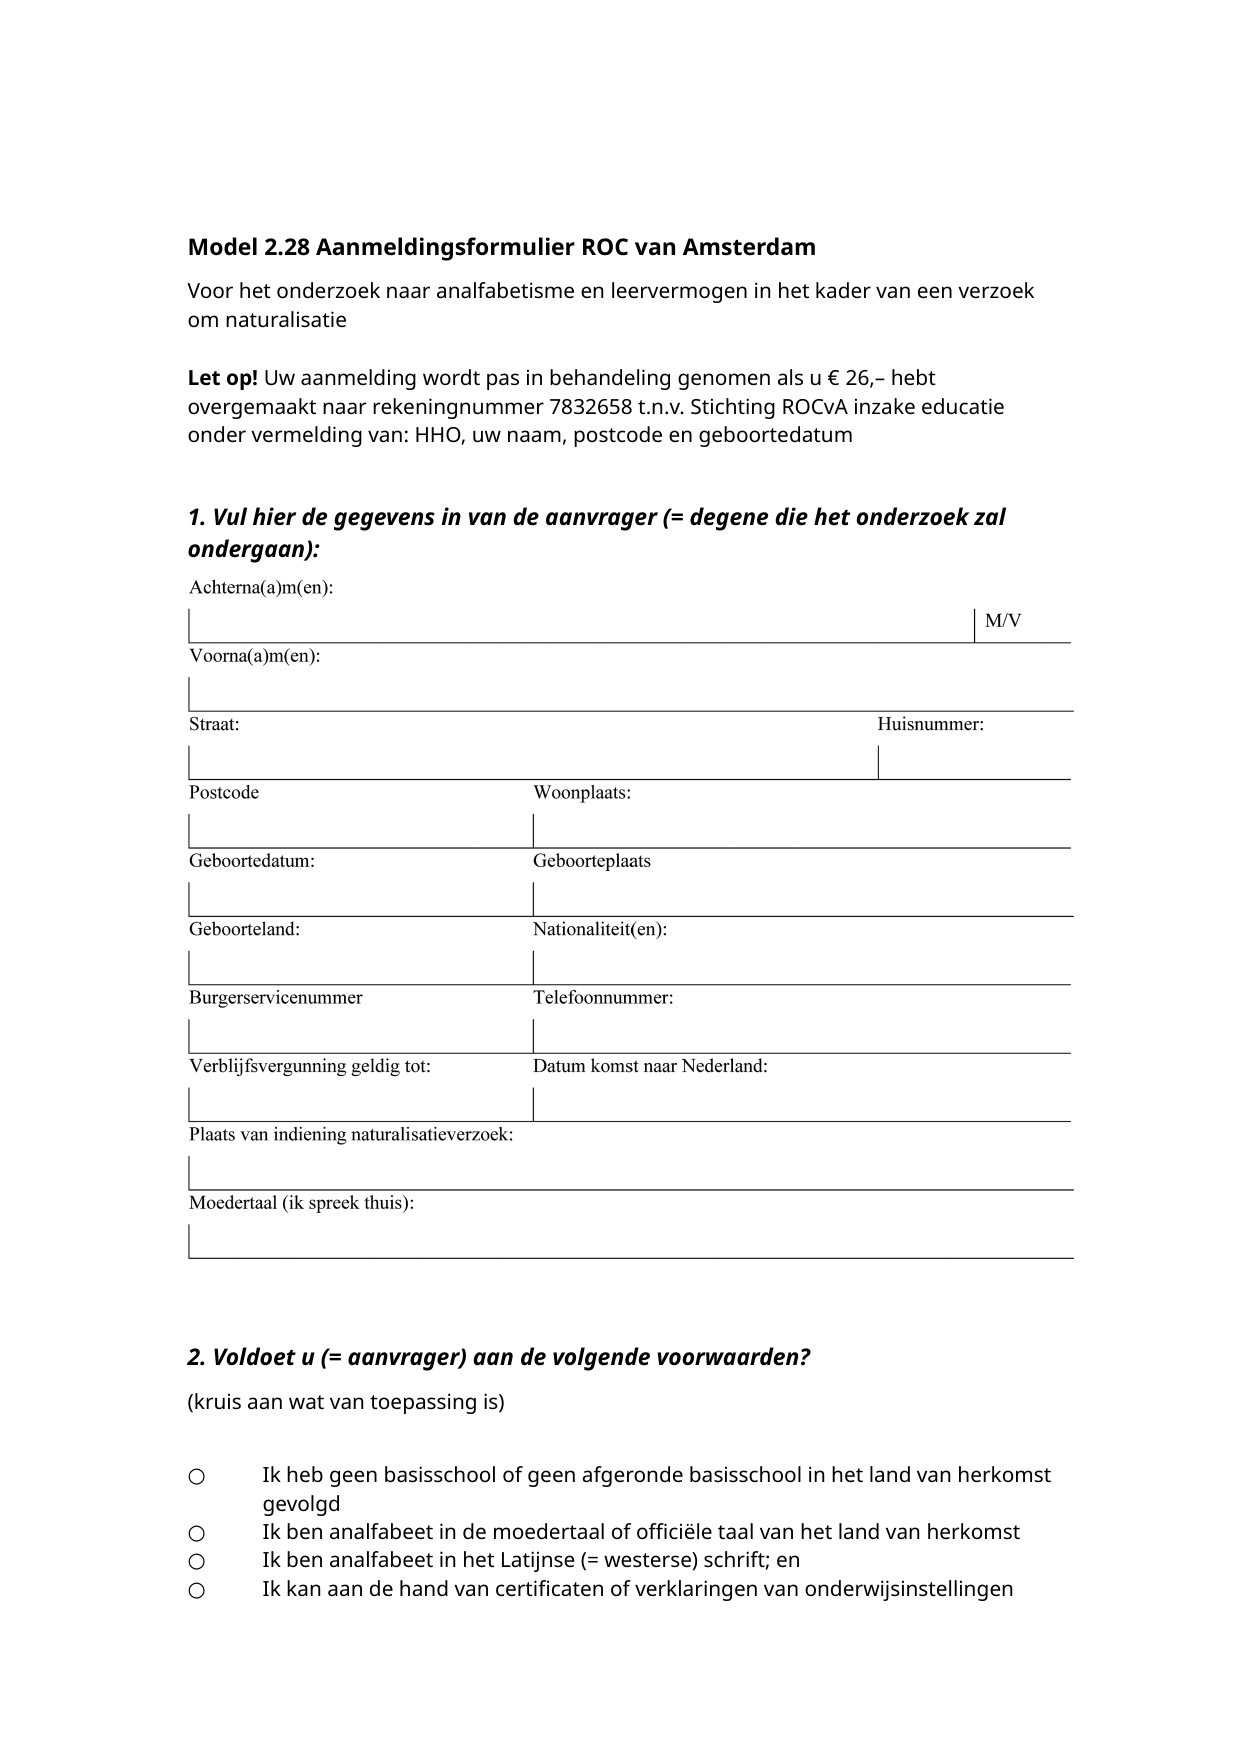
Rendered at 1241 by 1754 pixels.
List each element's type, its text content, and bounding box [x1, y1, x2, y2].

list Ik kan aan de hand van certificaten of verklaringen van onderwijsinstellingen [187, 1574, 1053, 1602]
text (kruis aan wat van toepassing is) [187, 1387, 1053, 1415]
text Voor het onderzoek naar analfabetisme en leervermogen in het kader van een verzoek om naturalisatie [187, 277, 1053, 333]
text Let op! Uw aanmelding wordt pas in behandeling genomen als u € 26,– hebt overgemaakt naar rekeningnummer 7832658 t.n.v. Stichting ROCvA inzake educatie onder vermelding van: HHO, uw naam, postcode en geboortedatum [187, 363, 1053, 449]
list Ik ben analfabeet in het Latijnse (= westerse) schrift; en [187, 1546, 1053, 1574]
subtitle Model 2.28 Aanmeldingsformulier ROC van Amsterdam [187, 230, 1053, 262]
subtitle 1. Vul hier de gegevens in van de aanvrager (= degene die het onderzoek zal ondergaan): [187, 501, 1053, 564]
subtitle 2. Voldoet u (= aanvrager) aan de volgende voorwaarden? [187, 1341, 1053, 1372]
picture [187, 578, 1075, 1260]
list Ik heb geen basisschool of geen afgeronde basisschool in het land van herkomst gevolgd [187, 1460, 1053, 1517]
list Ik ben analfabeet in de moedertaal of officiële taal van het land van herkomst [187, 1517, 1053, 1546]
